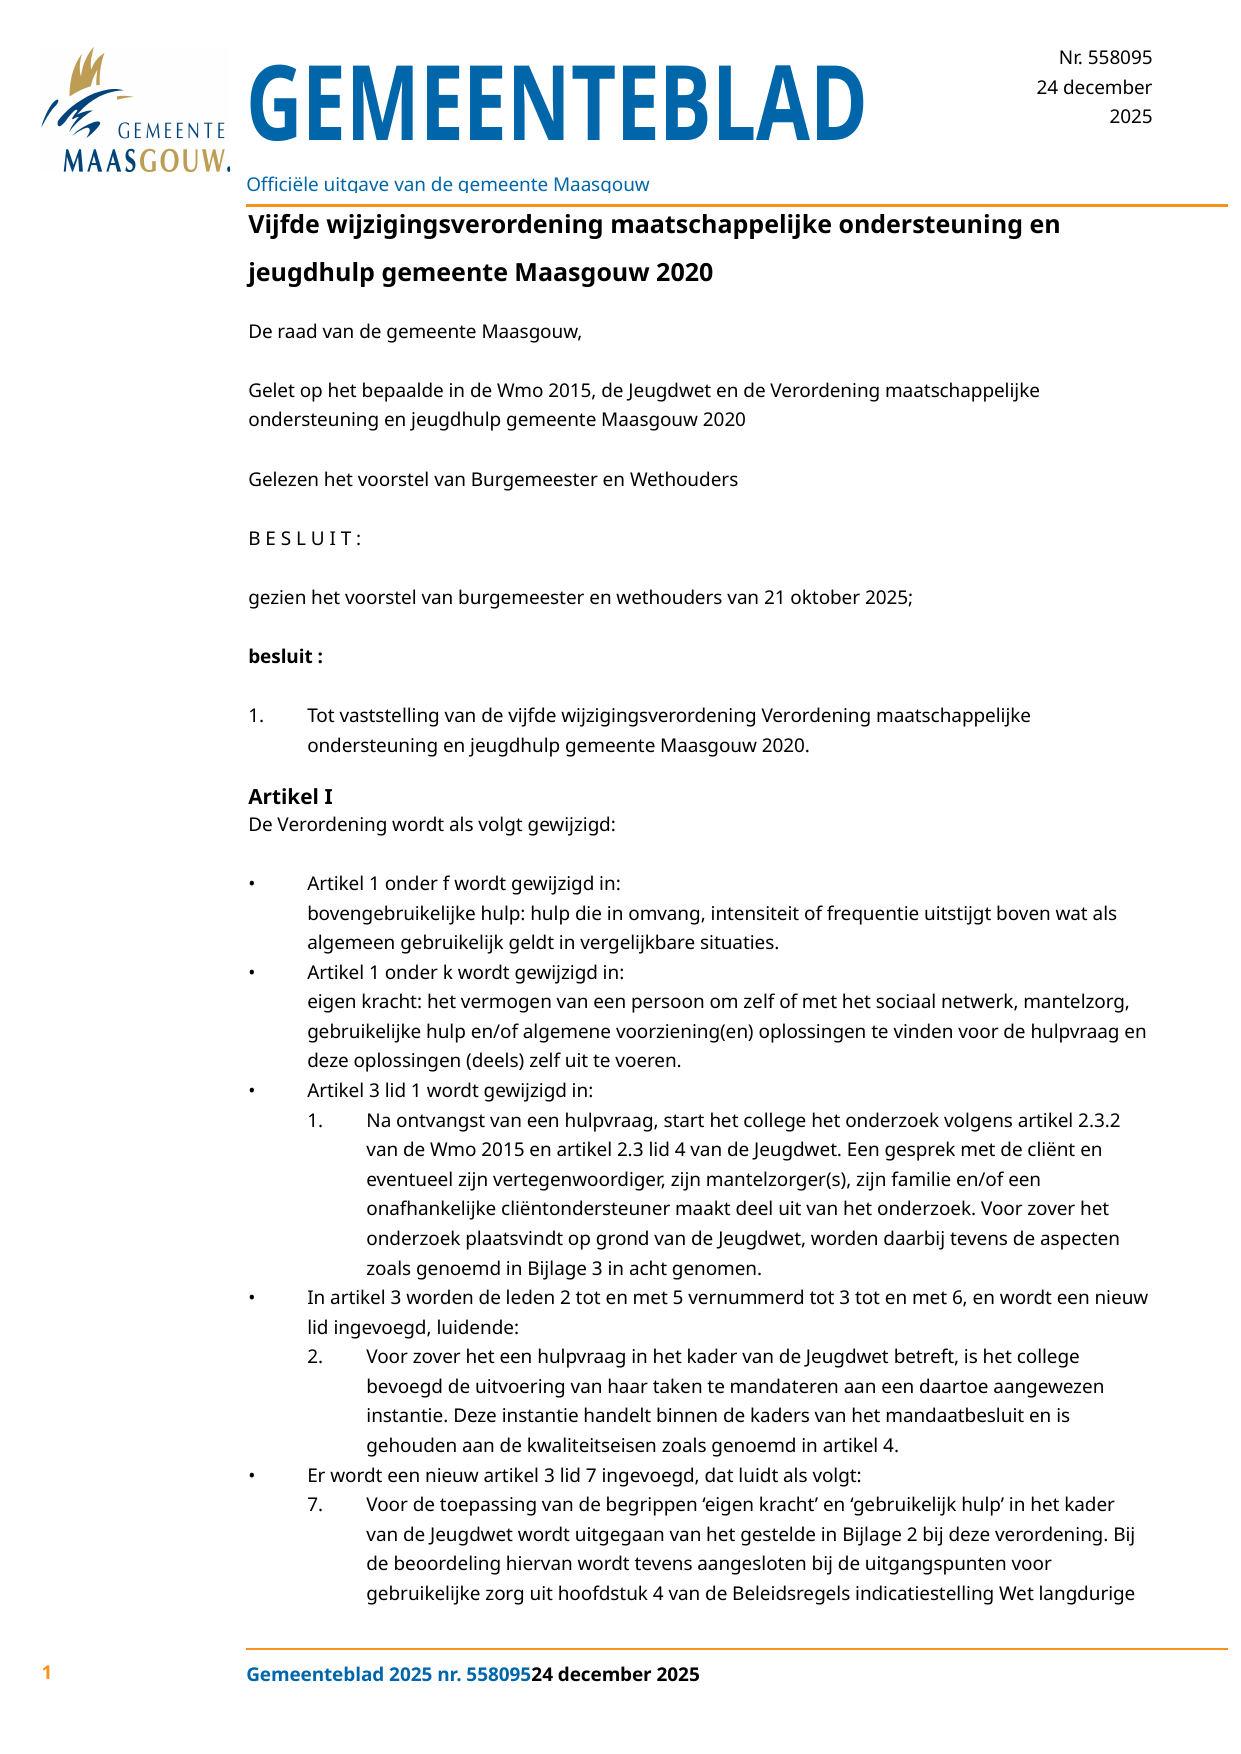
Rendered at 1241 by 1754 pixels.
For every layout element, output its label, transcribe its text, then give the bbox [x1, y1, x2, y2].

list Voor de toepassing van de begrippen ‘eigen kracht’ en ‘gebruikelijk hulp’ in het kader van de Jeugdwet wordt uitgegaan van het gestelde in Bijlage 2 bij deze verordening. Bij de beoordeling hiervan wordt tevens aangesloten bij de uitgangspunten voor gebruikelijke zorg uit hoofdstuk 4 van de Beleidsregels indicatiestelling Wet langdurige [307, 1491, 1152, 1606]
picture [41, 47, 231, 172]
text besluit : [248, 643, 1152, 669]
text Vijfde wijzigingsverordening maatschappelijke ondersteuning en jeugdhulp gemeente Maasgouw 2020 [248, 207, 1152, 288]
list Artikel 1 onder k wordt gewijzigd in: [248, 959, 1152, 984]
list Er wordt een nieuw artikel 3 lid 7 ingevoegd, dat luidt als volgt: [248, 1462, 1152, 1487]
list eigen kracht: het vermogen van een persoon om zelf of met het sociaal netwerk, mantelzorg, gebruikelijke hulp en/of algemene voorziening(en) oplossingen te vinden voor de hulpvraag en deze oplossingen (deels) zelf uit te voeren. [248, 988, 1152, 1073]
text gezien het voorstel van burgemeester en wethouders van 21 oktober 2025; [248, 584, 1152, 610]
text Artikel I [248, 782, 1152, 811]
list Artikel 3 lid 1 wordt gewijzigd in: [248, 1077, 1152, 1103]
text De Verordening wordt als volgt gewijzigd: [248, 811, 1152, 837]
list Tot vaststelling van de vijfde wijzigingsverordening Verordening maatschappelijke ondersteuning en jeugdhulp gemeente Maasgouw 2020. [248, 702, 1152, 758]
list Na ontvangst van een hulpvraag, start het college het onderzoek volgens artikel 2.3.2 van de Wmo 2015 en artikel 2.3 lid 4 van de Jeugdwet. Een gesprek met de cliënt en eventueel zijn vertegenwoordiger, zijn mantelzorger(s), zijn familie en/of een onafhankelijke cliëntondersteuner maakt deel uit van het onderzoek. Voor zover het onderzoek plaatsvindt op grond van de Jeugdwet, worden daarbij tevens de aspecten zoals genoemd in Bijlage 3 in acht genomen. [307, 1107, 1152, 1280]
list Voor zover het een hulpvraag in het kader van de Jeugdwet betreft, is het college bevoegd de uitvoering van haar taken te mandateren aan een daartoe aangewezen instantie. Deze instantie handelt binnen de kaders van het mandaatbesluit en is gehouden aan de kwaliteitseisen zoals genoemd in artikel 4. [307, 1343, 1152, 1458]
text Gelet op het bepaalde in de Wmo 2015, de Jeugdwet en de Verordening maatschappelijke ondersteuning en jeugdhulp gemeente Maasgouw 2020 [248, 377, 1152, 432]
list In artikel 3 worden de leden 2 tot en met 5 vernummerd tot 3 tot en met 6, en wordt een nieuw lid ingevoegd, luidende: [248, 1284, 1152, 1339]
list bovengebruikelijke hulp: hulp die in omvang, intensiteit of frequentie uitstijgt boven wat als algemeen gebruikelijk geldt in vergelijkbare situaties. [248, 900, 1152, 955]
text B E S L U I T : [248, 525, 1152, 551]
list Artikel 1 onder f wordt gewijzigd in: [248, 870, 1152, 896]
text De raad van de gemeente Maasgouw, [248, 318, 1152, 344]
text Gelezen het voorstel van Burgemeester en Wethouders [248, 466, 1152, 492]
